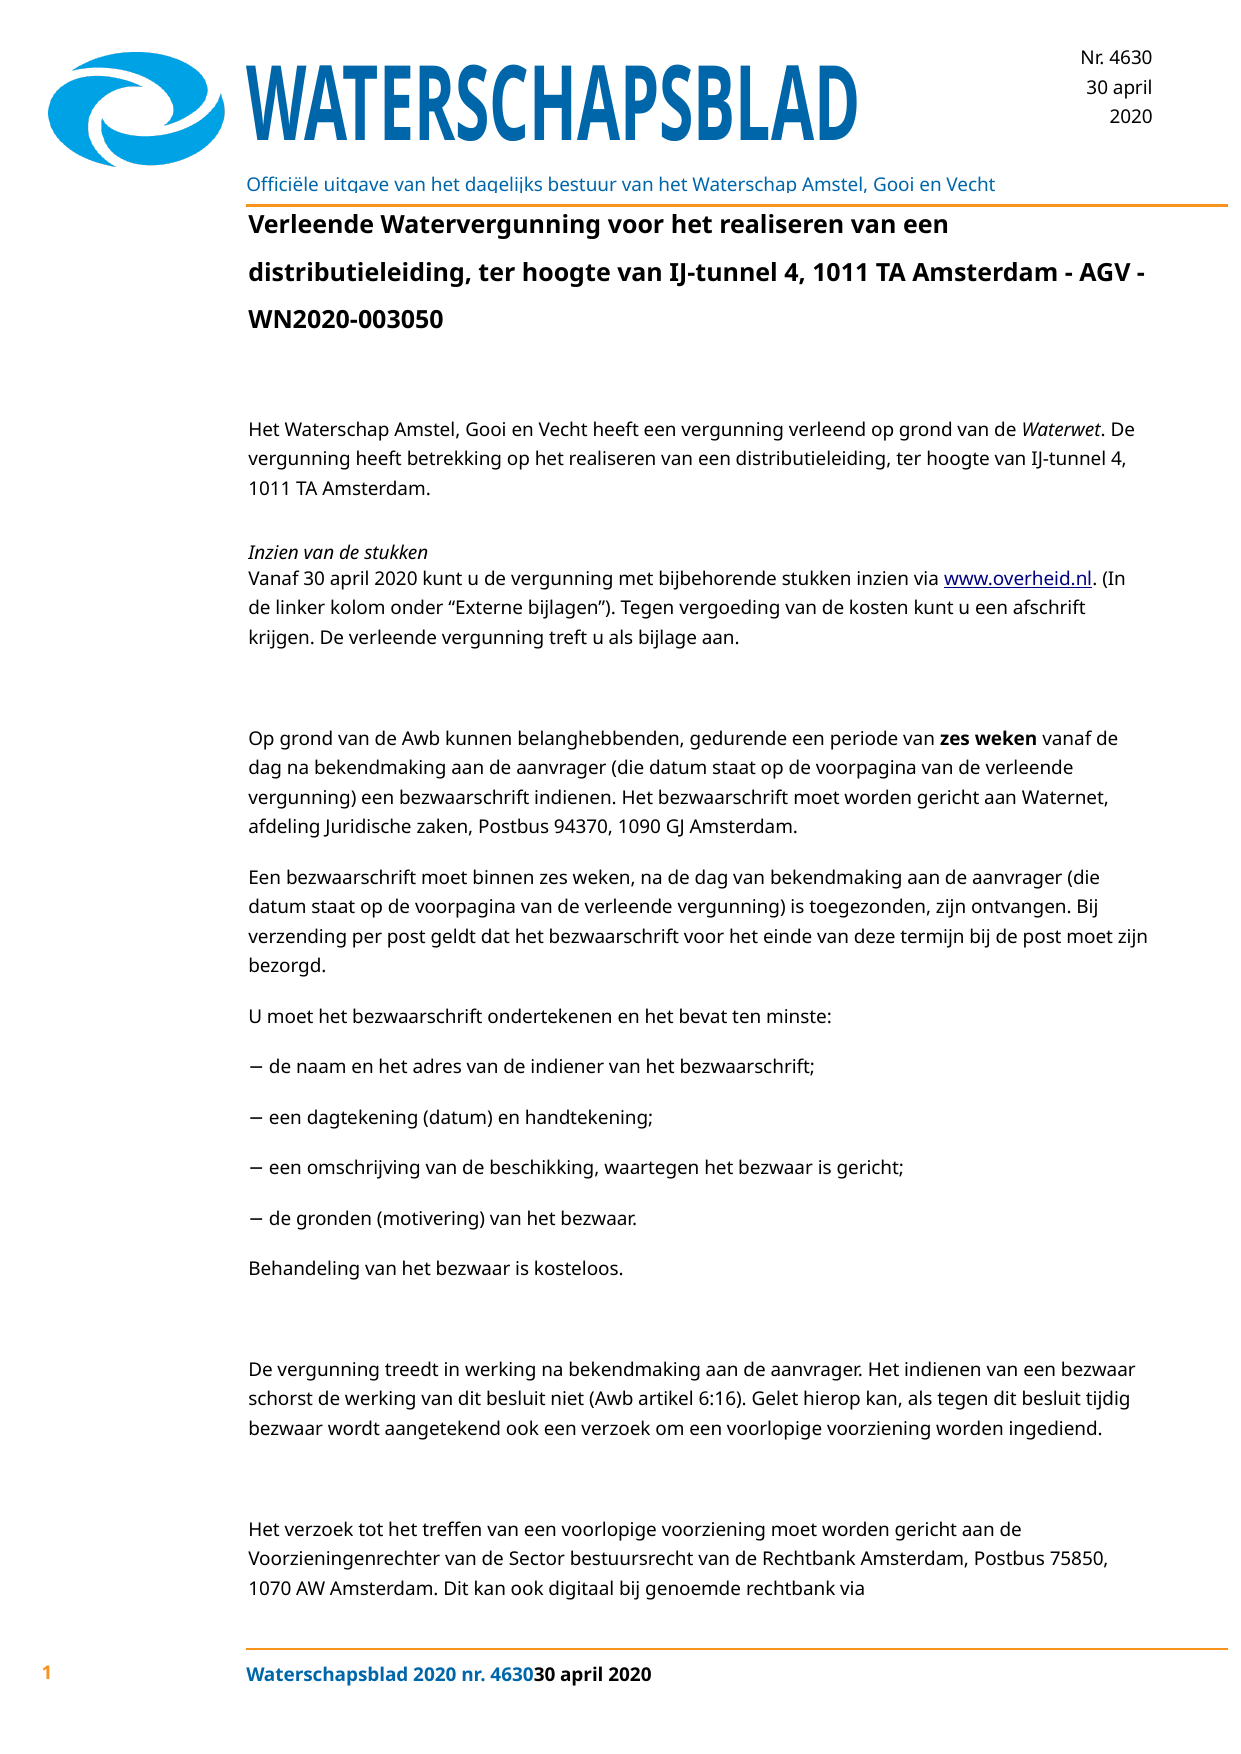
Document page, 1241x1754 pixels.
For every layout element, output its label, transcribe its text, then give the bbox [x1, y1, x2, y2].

picture [41, 47, 231, 172]
text Het verzoek tot het treffen van een voorlopige voorziening moet worden gericht aan de Voorzieningenrechter van de Sector bestuursrecht van de Rechtbank Amsterdam, Postbus 75850, 1070 AW Amsterdam. Dit kan ook digitaal bij genoemde rechtbank via [248, 1516, 1152, 1601]
text − de gronden (motivering) van het bezwaar. [248, 1205, 1152, 1231]
text Behandeling van het bezwaar is kosteloos. [248, 1255, 1152, 1281]
text U moet het bezwaarschrift ondertekenen en het bevat ten minste: [248, 1003, 1152, 1029]
text Op grond van de Awb kunnen belanghebbenden, gedurende een periode van zes weken vanaf de dag na bekendmaking aan de aanvrager (die datum staat op de voorpagina van de verleende vergunning) een bezwaarschrift indienen. Het bezwaarschrift moet worden gericht aan Waternet, afdeling Juridische zaken, Postbus 94370, 1090 GJ Amsterdam. [248, 725, 1152, 839]
text − een omschrijving van de beschikking, waartegen het bezwaar is gericht; [248, 1154, 1152, 1180]
text Het Waterschap Amstel, Gooi en Vecht heeft een vergunning verleend op grond van de Waterwet. De vergunning heeft betrekking op het realiseren van een distributieleiding, ter hoogte van IJ-tunnel 4, 1011 TA Amsterdam. [248, 416, 1152, 501]
text − een dagtekening (datum) en handtekening; [248, 1104, 1152, 1130]
text De vergunning treedt in werking na bekendmaking aan de aanvrager. Het indienen van een bezwaar schorst de werking van dit besluit niet (Awb artikel 6:16). Gelet hierop kan, als tegen dit besluit tijdig bezwaar wordt aangetekend ook een verzoek om een voorlopige voorziening worden ingediend. [248, 1356, 1152, 1441]
text Inzien van de stukken [248, 539, 1152, 565]
text Vanaf 30 april 2020 kunt u de vergunning met bijbehorende stukken inzien via www.overheid.nl. (In de linker kolom onder “Externe bijlagen”). Tegen vergoeding van de kosten kunt u een afschrift krijgen. De verleende vergunning treft u als bijlage aan. [248, 565, 1152, 650]
text Verleende Watervergunning voor het realiseren van een distributieleiding, ter hoogte van IJ-tunnel 4, 1011 TA Amsterdam - AGV - WN2020-003050 [248, 207, 1152, 336]
text − de naam en het adres van de indiener van het bezwaarschrift; [248, 1053, 1152, 1079]
text Een bezwaarschrift moet binnen zes weken, na de dag van bekendmaking aan de aanvrager (die datum staat op de voorpagina van de verleende vergunning) is toegezonden, zijn ontvangen. Bij verzending per post geldt dat het bezwaarschrift voor het einde van deze termijn bij de post moet zijn bezorgd. [248, 864, 1152, 978]
